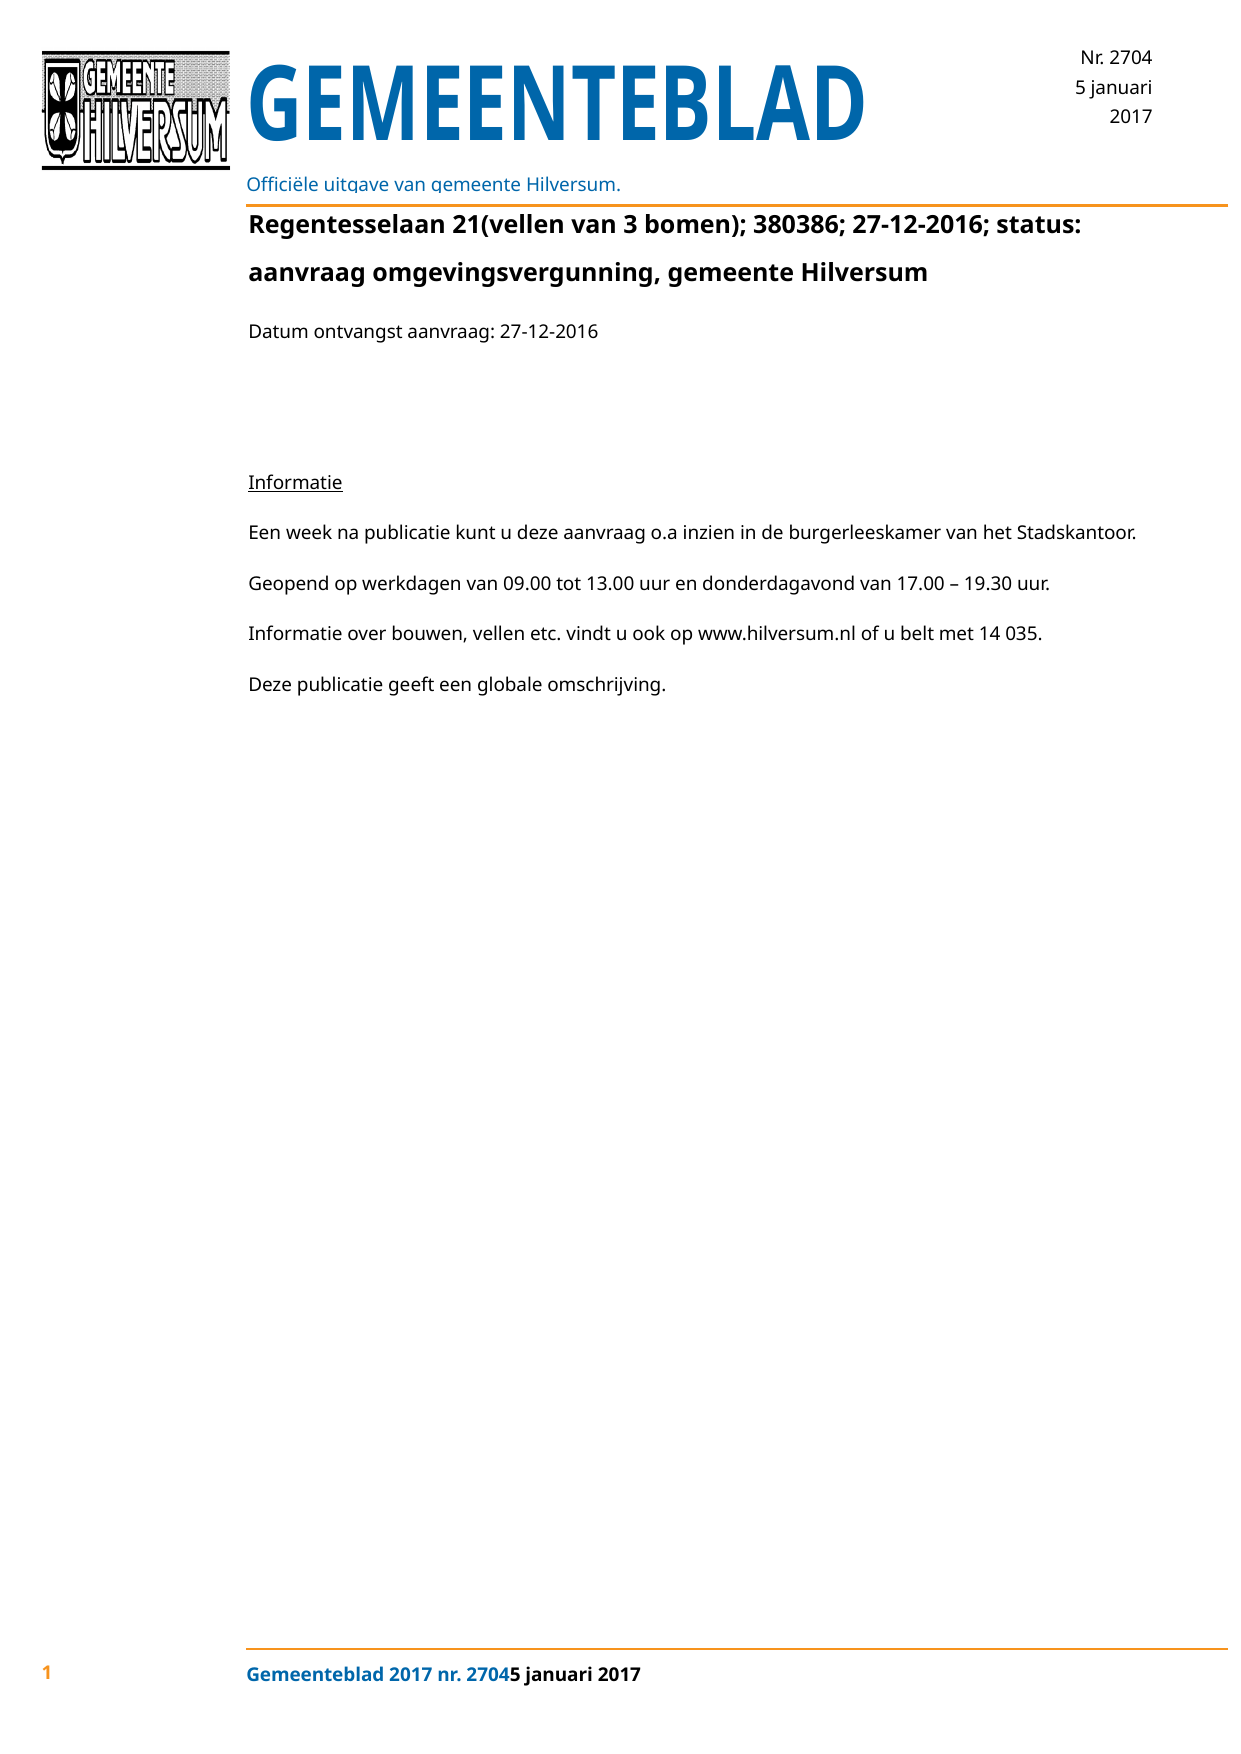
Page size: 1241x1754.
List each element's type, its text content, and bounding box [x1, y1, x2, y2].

text Regentesselaan 21(vellen van 3 bomen); 380386; 27-12-2016; status: aanvraag omgevingsvergunning, gemeente Hilversum [248, 207, 1152, 288]
text Informatie [248, 469, 1152, 495]
text Geopend op werkdagen van 09.00 tot 13.00 uur en donderdagavond van 17.00 – 19.30 uur. [248, 570, 1152, 596]
picture [41, 47, 231, 172]
text Een week na publicatie kunt u deze aanvraag o.a inzien in de burgerleeskamer van het Stadskantoor. [248, 519, 1152, 545]
text Informatie over bouwen, vellen etc. vindt u ook op www.hilversum.nl of u belt met 14 035. [248, 620, 1152, 646]
text Deze publicatie geeft een globale omschrijving. [248, 671, 1152, 697]
text Datum ontvangst aanvraag: 27-12-2016 [248, 318, 1152, 344]
